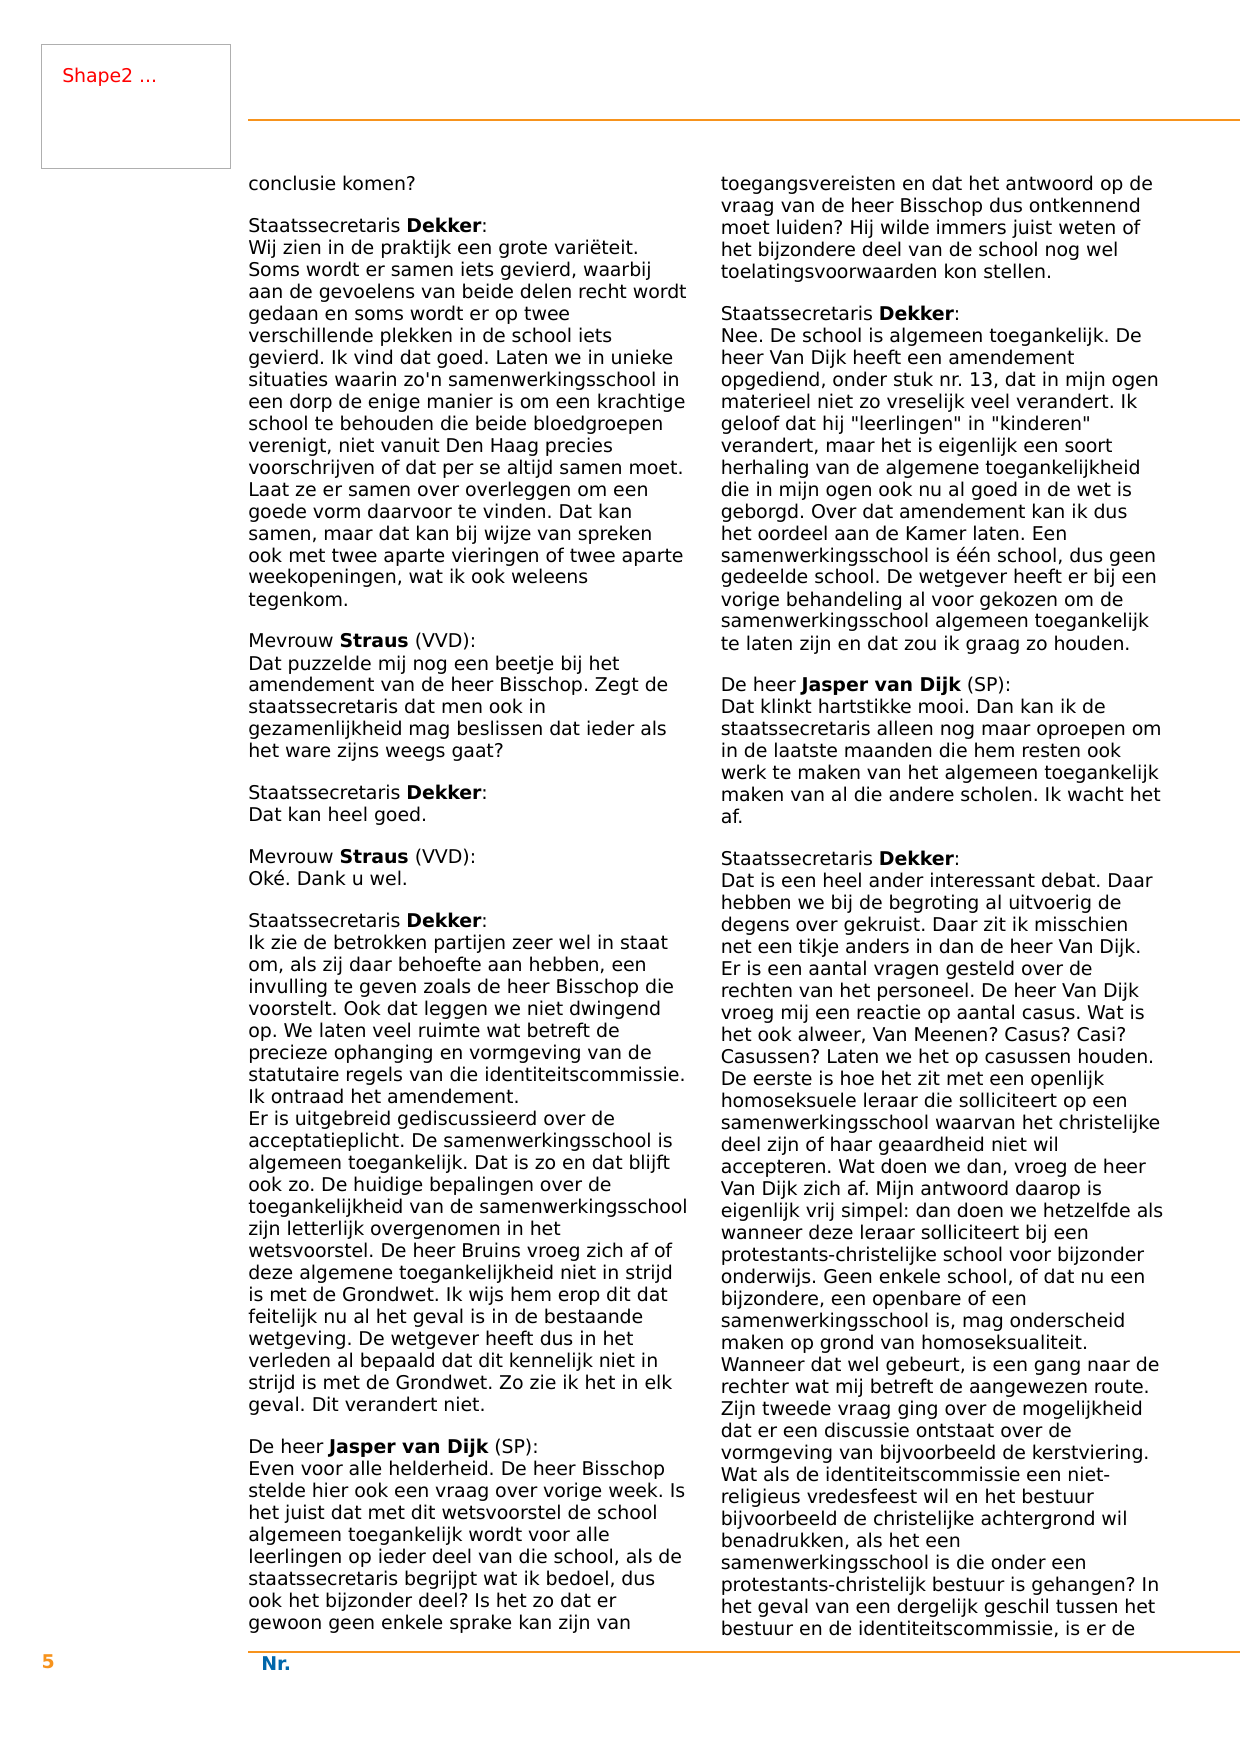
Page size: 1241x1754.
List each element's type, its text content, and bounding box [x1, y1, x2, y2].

text Ik zie de betrokken partijen zeer wel in staat om, als zij daar behoefte aan hebben, een invulling te geven zoals de heer Bisschop die voorstelt. Ook dat leggen we niet dwingend op. We laten veel ruimte wat betreft de precieze ophanging en vormgeving van de statutaire regels van die identiteitscommissie. Ik ontraad het amendement. [248, 932, 691, 1108]
text De heer Jasper van Dijk (SP): [248, 1436, 691, 1458]
text Staatssecretaris Dekker: [721, 848, 1163, 870]
text conclusie komen? [248, 173, 691, 195]
text Staatssecretaris Dekker: [248, 910, 691, 932]
text Er is een aantal vragen gesteld over de rechten van het personeel. De heer Van Dijk vroeg mij een reactie op aantal casus. Wat is het ook alweer, Van Meenen? Casus? Casi? Casussen? Laten we het op casussen houden. De eerste is hoe het zit met een openlijk homoseksuele leraar die solliciteert op een samenwerkingsschool waarvan het christelijke deel zijn of haar geaardheid niet wil accepteren. Wat doen we dan, vroeg de heer Van Dijk zich af. Mijn antwoord daarop is eigenlijk vrij simpel: dan doen we hetzelfde als wanneer deze leraar solliciteert bij een protestants-christelijke school voor bijzonder onderwijs. Geen enkele school, of dat nu een bijzondere, een openbare of een samenwerkingsschool is, mag onderscheid maken op grond van homoseksualiteit. Wanneer dat wel gebeurt, is een gang naar de rechter wat mij betreft de aangewezen route. [721, 958, 1163, 1398]
text De heer Jasper van Dijk (SP): [721, 674, 1163, 696]
text Mevrouw Straus (VVD): [248, 846, 691, 868]
text toegangsvereisten en dat het antwoord op de vraag van de heer Bisschop dus ontkennend moet luiden? Hij wilde immers juist weten of het bijzondere deel van de school nog wel toelatingsvoorwaarden kon stellen. [721, 173, 1163, 283]
text Zijn tweede vraag ging over de mogelijkheid dat er een discussie ontstaat over de vormgeving van bijvoorbeeld de kerstviering. Wat als de identiteitscommissie een niet-religieus vredesfeest wil en het bestuur bijvoorbeeld de christelijke achtergrond wil benadrukken, als het een samenwerkingsschool is die onder een protestants-christelijk bestuur is gehangen? In het geval van een dergelijk geschil tussen het bestuur en de identiteitscommissie, is er de [721, 1398, 1163, 1639]
text Dat kan heel goed. [248, 804, 691, 826]
text Dat is een heel ander interessant debat. Daar hebben we bij de begroting al uitvoerig de degens over gekruist. Daar zit ik misschien net een tikje anders in dan de heer Van Dijk. [721, 870, 1163, 958]
text Wij zien in de praktijk een grote variëteit. Soms wordt er samen iets gevierd, waarbij aan de gevoelens van beide delen recht wordt gedaan en soms wordt er op twee verschillende plekken in de school iets gevierd. Ik vind dat goed. Laten we in unieke situaties waarin zo'n samenwerkingsschool in een dorp de enige manier is om een krachtige school te behouden die beide bloedgroepen verenigt, niet vanuit Den Haag precies voorschrijven of dat per se altijd samen moet. Laat ze er samen over overleggen om een goede vorm daarvoor te vinden. Dat kan samen, maar dat kan bij wijze van spreken ook met twee aparte vieringen of twee aparte weekopeningen, wat ik ook weleens tegenkom. [248, 237, 691, 610]
text Oké. Dank u wel. [248, 868, 691, 890]
text Staatssecretaris Dekker: [721, 303, 1163, 325]
text Dat klinkt hartstikke mooi. Dan kan ik de staatssecretaris alleen nog maar oproepen om in de laatste maanden die hem resten ook werk te maken van het algemeen toegankelijk maken van al die andere scholen. Ik wacht het af. [721, 696, 1163, 828]
text Dat puzzelde mij nog een beetje bij het amendement van de heer Bisschop. Zegt de staatssecretaris dat men ook in gezamenlijkheid mag beslissen dat ieder als het ware zijns weegs gaat? [248, 652, 691, 762]
text Staatssecretaris Dekker: [248, 215, 691, 237]
text Mevrouw Straus (VVD): [248, 630, 691, 652]
text Even voor alle helderheid. De heer Bisschop stelde hier ook een vraag over vorige week. Is het juist dat met dit wetsvoorstel de school algemeen toegankelijk wordt voor alle leerlingen op ieder deel van die school, als de staatssecretaris begrijpt wat ik bedoel, dus ook het bijzonder deel? Is het zo dat er gewoon geen enkele sprake kan zijn van [248, 1458, 691, 1633]
text Staatssecretaris Dekker: [248, 782, 691, 804]
text Er is uitgebreid gediscussieerd over de acceptatieplicht. De samenwerkingsschool is algemeen toegankelijk. Dat is zo en dat blijft ook zo. De huidige bepalingen over de toegankelijkheid van de samenwerkingsschool zijn letterlijk overgenomen in het wetsvoorstel. De heer Bruins vroeg zich af of deze algemene toegankelijkheid niet in strijd is met de Grondwet. Ik wijs hem erop dit dat feitelijk nu al het geval is in de bestaande wetgeving. De wetgever heeft dus in het verleden al bepaald dat dit kennelijk niet in strijd is met de Grondwet. Zo zie ik het in elk geval. Dit verandert niet. [248, 1108, 691, 1416]
text Nee. De school is algemeen toegankelijk. De heer Van Dijk heeft een amendement opgediend, onder stuk nr. 13, dat in mijn ogen materieel niet zo vreselijk veel verandert. Ik geloof dat hij "leerlingen" in "kinderen" verandert, maar het is eigenlijk een soort herhaling van de algemene toegankelijkheid die in mijn ogen ook nu al goed in de wet is geborgd. Over dat amendement kan ik dus het oordeel aan de Kamer laten. Een samenwerkingsschool is één school, dus geen gedeelde school. De wetgever heeft er bij een vorige behandeling al voor gekozen om de samenwerkingsschool algemeen toegankelijk te laten zijn en dat zou ik graag zo houden. [721, 325, 1163, 654]
